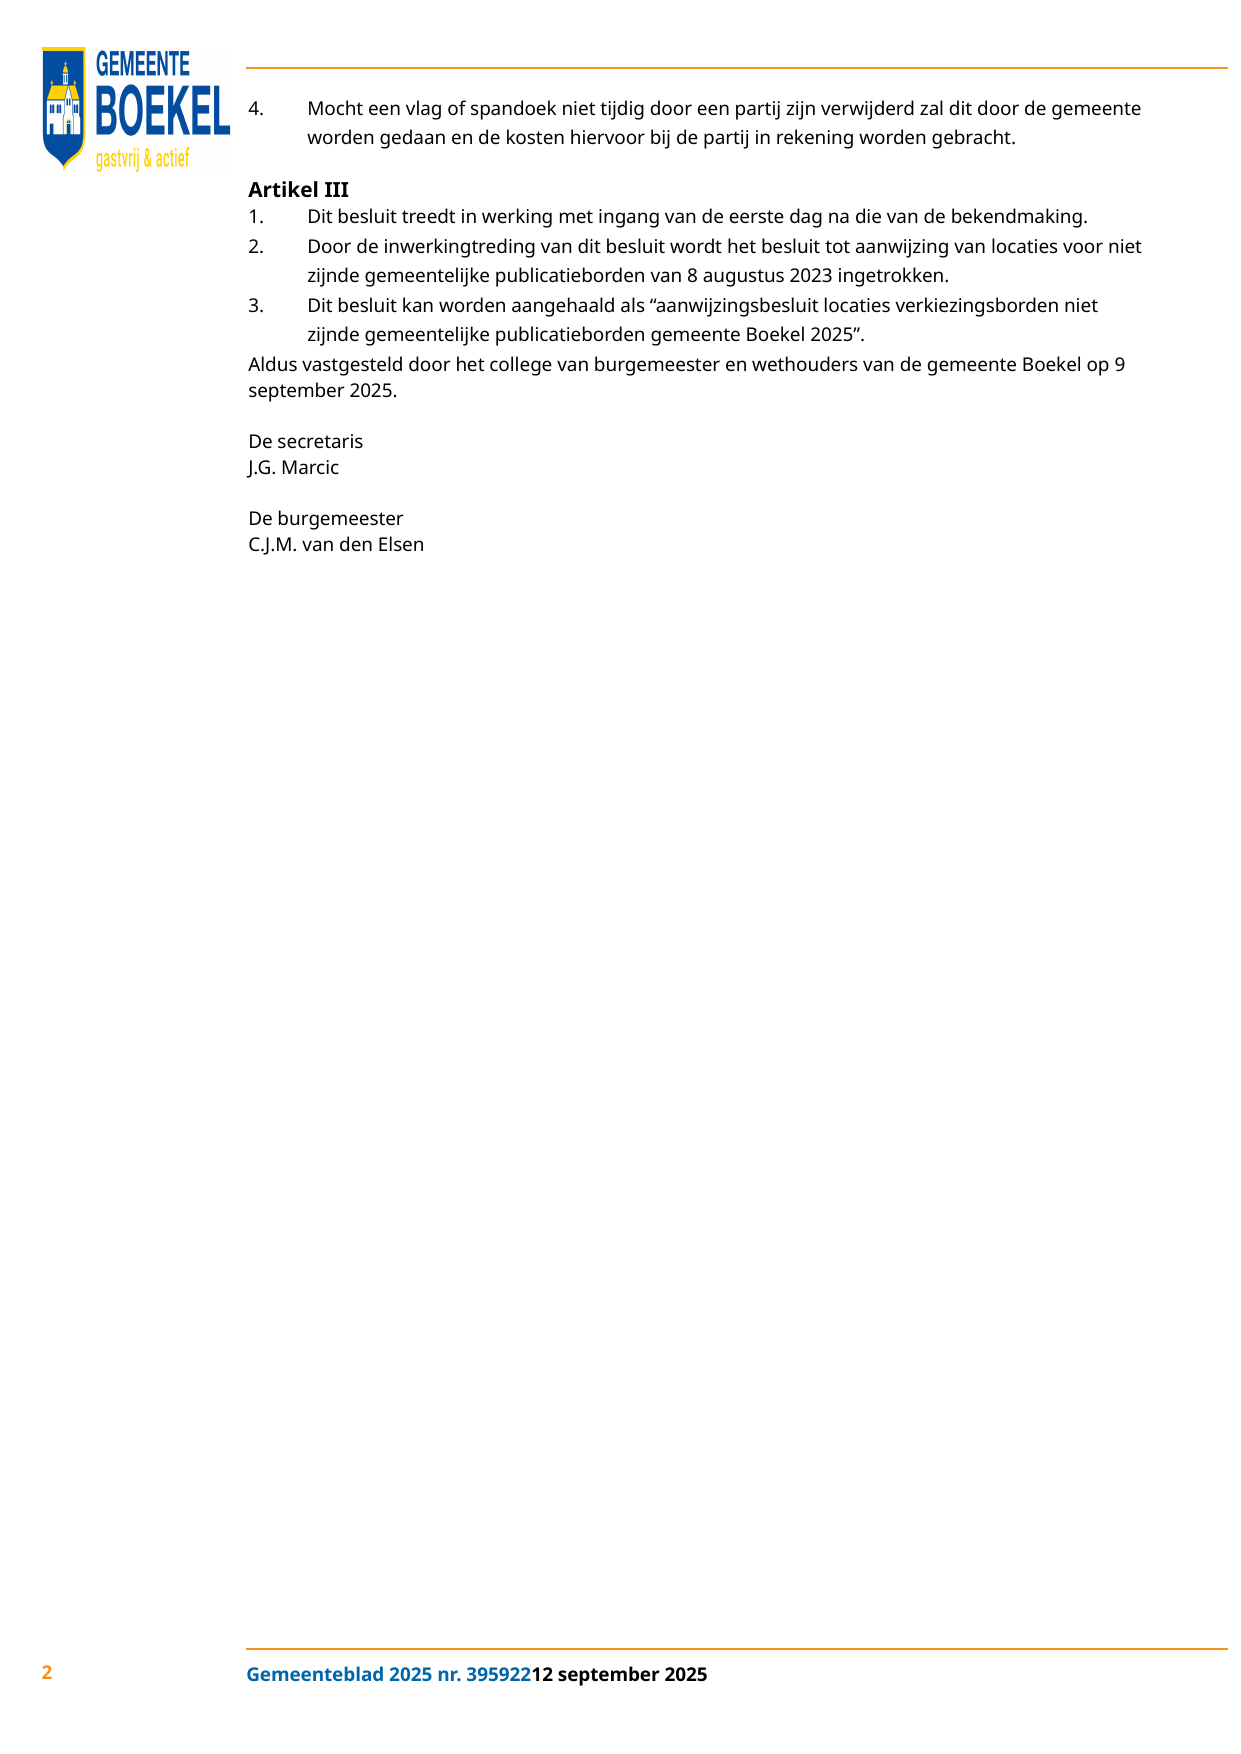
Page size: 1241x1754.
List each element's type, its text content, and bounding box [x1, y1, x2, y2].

text De secretaris [248, 428, 1152, 454]
list Mocht een vlag of spandoek niet tijdig door een partij zijn verwijderd zal dit door de gemeente worden gedaan en de kosten hiervoor bij de partij in rekening worden gebracht. [248, 95, 1152, 150]
list Dit besluit kan worden aangehaald als “aanwijzingsbesluit locaties verkiezingsborden niet zijnde gemeentelijke publicatieborden gemeente Boekel 2025”. [248, 292, 1152, 347]
text De burgemeester [248, 506, 1152, 531]
list Dit besluit treedt in werking met ingang van de eerste dag na die van de bekendmaking. [248, 203, 1152, 229]
text C.J.M. van den Elsen [248, 531, 1152, 557]
text Aldus vastgesteld door het college van burgemeester en wethouders van de gemeente Boekel op 9 september 2025. [248, 351, 1152, 403]
picture [41, 47, 231, 172]
text Artikel III [248, 175, 1152, 203]
list Door de inwerkingtreding van dit besluit wordt het besluit tot aanwijzing van locaties voor niet zijnde gemeentelijke publicatieborden van 8 augustus 2023 ingetrokken. [248, 233, 1152, 288]
text J.G. Marcic [248, 454, 1152, 480]
